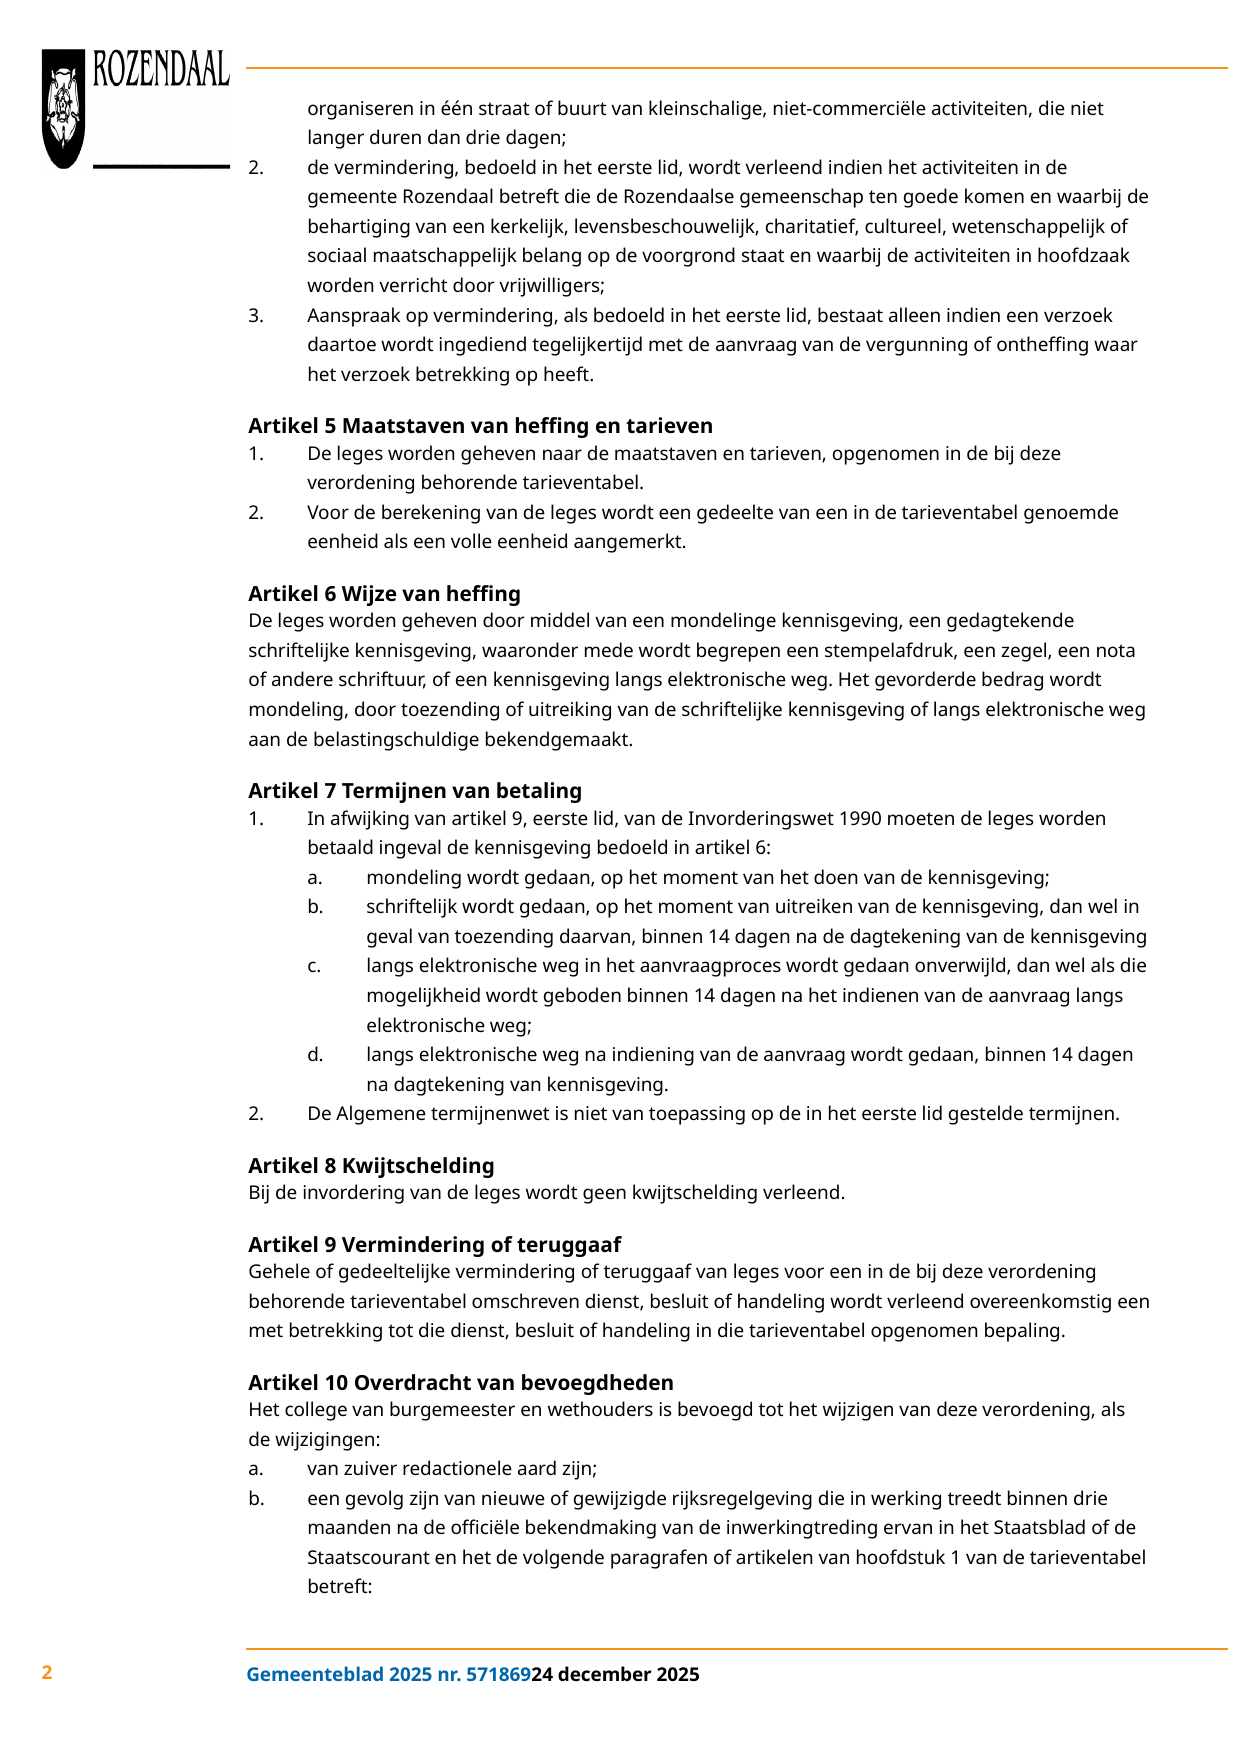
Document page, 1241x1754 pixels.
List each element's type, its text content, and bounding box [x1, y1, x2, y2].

list de vermindering, bedoeld in het eerste lid, wordt verleend indien het activiteiten in de gemeente Rozendaal betreft die de Rozendaalse gemeenschap ten goede komen en waarbij de behartiging van een kerkelijk, levensbeschouwelijk, charitatief, cultureel, wetenschappelijk of sociaal maatschappelijk belang op de voorgrond staat en waarbij de activiteiten in hoofdzaak worden verricht door vrijwilligers; [248, 154, 1152, 298]
text Het college van burgemeester en wethouders is bevoegd tot het wijzigen van deze verordening, als de wijzigingen: [248, 1396, 1152, 1452]
list langs elektronische weg in het aanvraagproces wordt gedaan onverwijld, dan wel als die mogelijkheid wordt geboden binnen 14 dagen na het indienen van de aanvraag langs elektronische weg; [307, 953, 1152, 1037]
text Gehele of gedeeltelijke vermindering of teruggaaf van leges voor een in de bij deze verordening behorende tarieventabel omschreven dienst, besluit of handeling wordt verleend overeenkomstig een met betrekking tot die dienst, besluit of handeling in die tarieventabel opgenomen bepaling. [248, 1258, 1152, 1343]
list mondeling wordt gedaan, op het moment van het doen van de kennisgeving; [307, 864, 1152, 889]
text Artikel 5 Maatstaven van heffing en tarieven [248, 411, 1152, 440]
list een gevolg zijn van nieuwe of gewijzigde rijksregelgeving die in werking treedt binnen drie maanden na de officiële bekendmaking van de inwerkingtreding ervan in het Staatsblad of de Staatscourant en het de volgende paragrafen of artikelen van hoofdstuk 1 van de tarieventabel betreft: [248, 1485, 1152, 1599]
list De leges worden geheven naar de maatstaven en tarieven, opgenomen in de bij deze verordening behorende tarieventabel. [248, 440, 1152, 495]
text Artikel 7 Termijnen van betaling [248, 776, 1152, 805]
text Artikel 6 Wijze van heffing [248, 579, 1152, 607]
list langs elektronische weg na indiening van de aanvraag wordt gedaan, binnen 14 dagen na dagtekening van kennisgeving. [307, 1041, 1152, 1097]
text Bij de invordering van de leges wordt geen kwijtschelding verleend. [248, 1179, 1152, 1205]
list van zuiver redactionele aard zijn; [248, 1455, 1152, 1481]
text De leges worden geheven door middel van een mondelinge kennisgeving, een gedagtekende schriftelijke kennisgeving, waaronder mede wordt begrepen een stempelafdruk, een zegel, een nota of andere schriftuur, of een kennisgeving langs elektronische weg. Het gevorderde bedrag wordt mondeling, door toezending of uitreiking van de schriftelijke kennisgeving of langs elektronische weg aan de belastingschuldige bekendgemaakt. [248, 607, 1152, 752]
text Artikel 10 Overdracht van bevoegdheden [248, 1368, 1152, 1396]
list Aanspraak op vermindering, als bedoeld in het eerste lid, bestaat alleen indien een verzoek daartoe wordt ingediend tegelijkertijd met de aanvraag van de vergunning of ontheffing waar het verzoek betrekking op heeft. [248, 302, 1152, 387]
list organiseren in één straat of buurt van kleinschalige, niet-commerciële activiteiten, die niet langer duren dan drie dagen; [248, 95, 1152, 150]
text Artikel 9 Vermindering of teruggaaf [248, 1230, 1152, 1258]
text Artikel 8 Kwijtschelding [248, 1151, 1152, 1179]
list Voor de berekening van de leges wordt een gedeelte van een in de tarieventabel genoemde eenheid als een volle eenheid aangemerkt. [248, 499, 1152, 554]
picture [41, 47, 231, 172]
list In afwijking van artikel 9, eerste lid, van de Invorderingswet 1990 moeten de leges worden betaald ingeval de kennisgeving bedoeld in artikel 6: [248, 805, 1152, 860]
list schriftelijk wordt gedaan, op het moment van uitreiken van de kennisgeving, dan wel in geval van toezending daarvan, binnen 14 dagen na de dagtekening van de kennisgeving [307, 893, 1152, 949]
list De Algemene termijnenwet is niet van toepassing op de in het eerste lid gestelde termijnen. [248, 1101, 1152, 1126]
